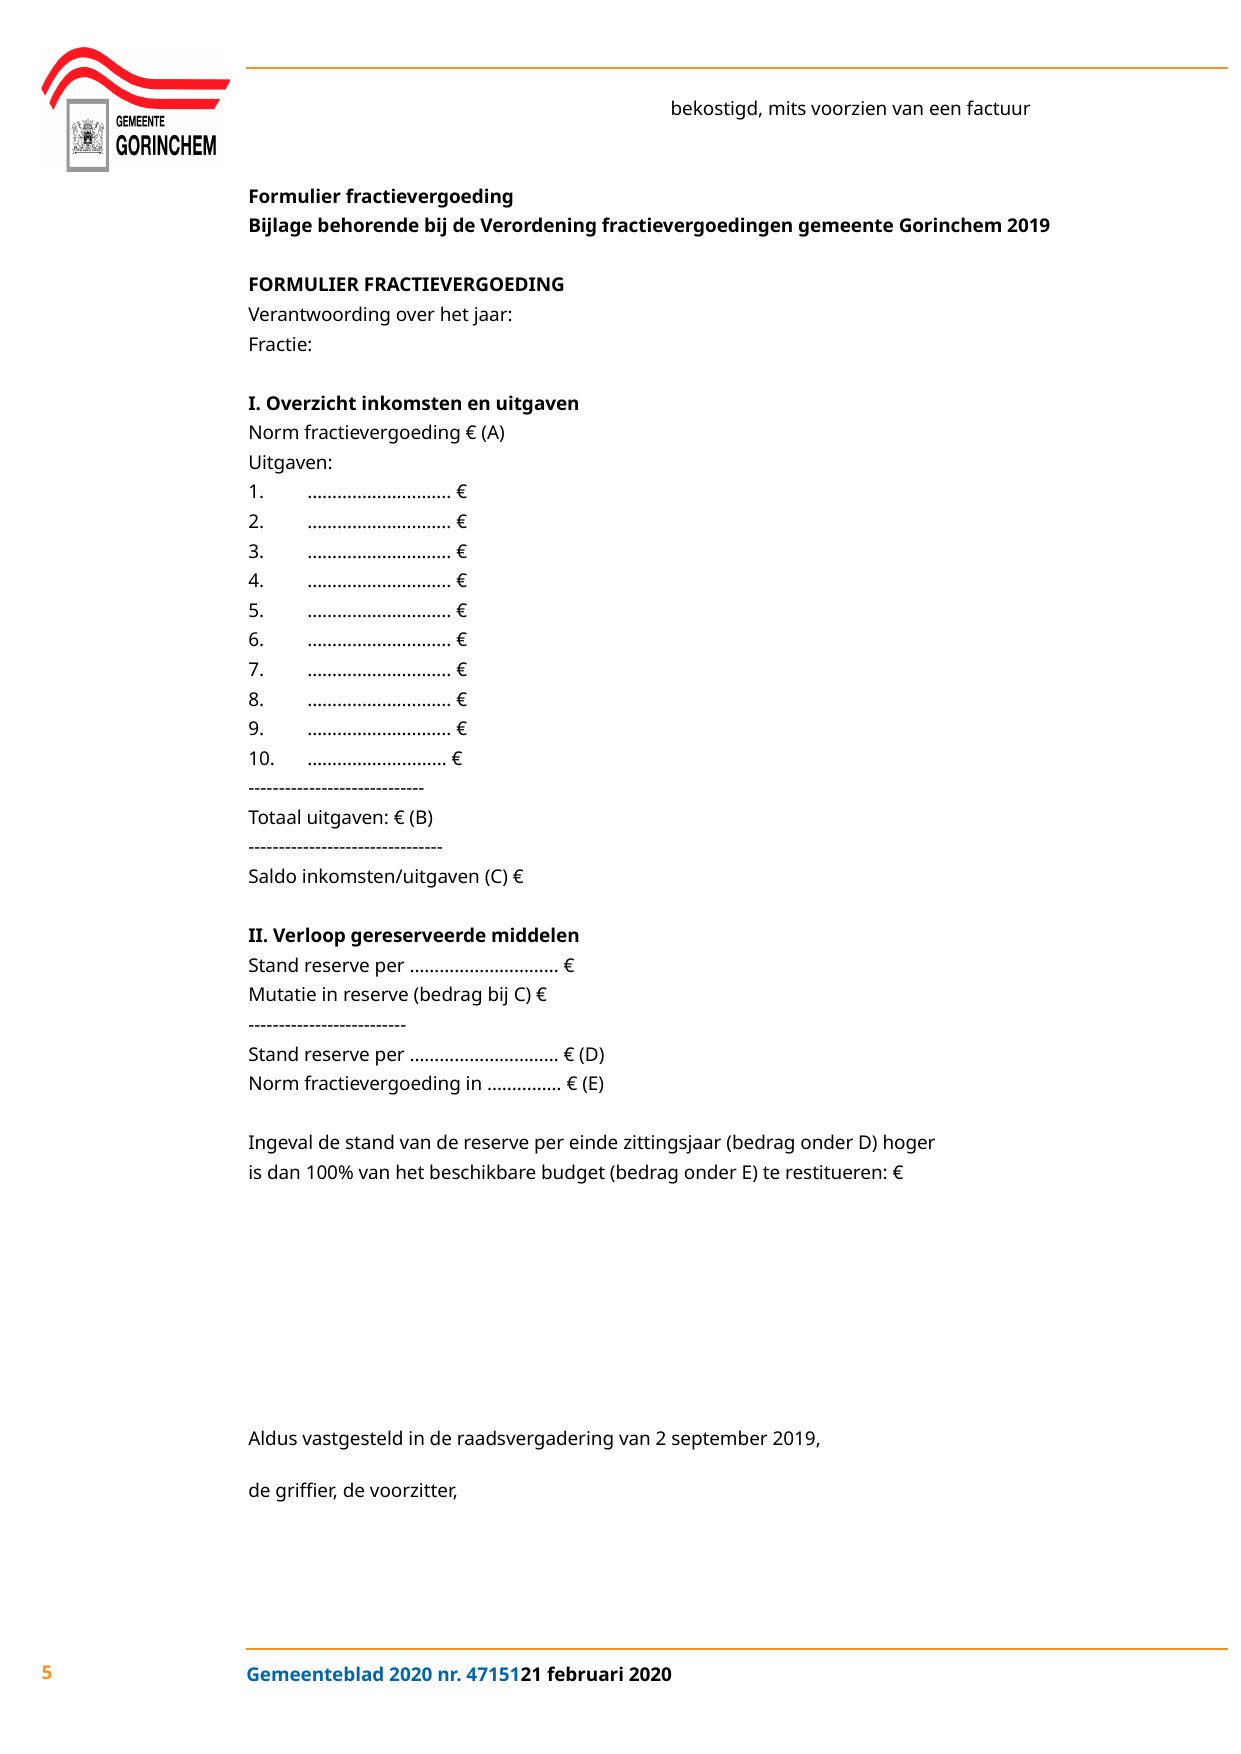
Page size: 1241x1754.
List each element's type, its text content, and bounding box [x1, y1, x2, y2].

table_cell bekostigd, mits voorzien van een factuur [670, 95, 1152, 121]
text Saldo inkomsten/uitgaven (C) € [248, 863, 1152, 889]
text FORMULIER FRACTIEVERGOEDING [248, 272, 1152, 297]
list ……………………….. € [248, 479, 1152, 504]
text Formulier fractievergoeding [248, 183, 1152, 209]
text Stand reserve per ………………………… € (D) [248, 1041, 1152, 1067]
text Norm fractievergoeding € (A) [248, 419, 1152, 445]
text Mutatie in reserve (bedrag bij C) € [248, 982, 1152, 1007]
list ……………………….. € [248, 686, 1152, 712]
list ……………………….. € [248, 627, 1152, 652]
text Aldus vastgesteld in de raadsvergadering van 2 september 2019, [248, 1425, 1152, 1451]
list ……………………….. € [248, 508, 1152, 534]
list ……………………….. € [248, 715, 1152, 741]
list ……………………….. € [248, 567, 1152, 593]
list ……………………….. € [248, 597, 1152, 623]
list ……………………….. € [248, 538, 1152, 564]
text Ingeval de stand van de reserve per einde zittingsjaar (bedrag onder D) hoger [248, 1129, 1152, 1155]
text II. Verloop gereserveerde middelen [248, 922, 1152, 948]
text de griffier, de voorzitter, [248, 1477, 1152, 1503]
text I. Overzicht inkomsten en uitgaven [248, 390, 1152, 416]
list ……………………….. € [248, 656, 1152, 682]
text Norm fractievergoeding in …………… € (E) [248, 1070, 1152, 1096]
picture [41, 47, 231, 172]
text -------------------------- [248, 1011, 1152, 1037]
list ………………....…… € [248, 745, 1152, 771]
text Verantwoording over het jaar: [248, 301, 1152, 327]
text Fractie: [248, 331, 1152, 357]
text Uitgaven: [248, 449, 1152, 475]
table_cell [248, 95, 670, 121]
text Totaal uitgaven: € (B) [248, 804, 1152, 830]
text ----------------------------- [248, 774, 1152, 800]
text Bijlage behorende bij de Verordening fractievergoedingen gemeente Gorinchem 2019 [248, 212, 1152, 238]
text Stand reserve per ………………………… € [248, 952, 1152, 978]
text is dan 100% van het beschikbare budget (bedrag onder E) te restitueren: € [248, 1159, 1152, 1185]
text -------------------------------- [248, 834, 1152, 859]
